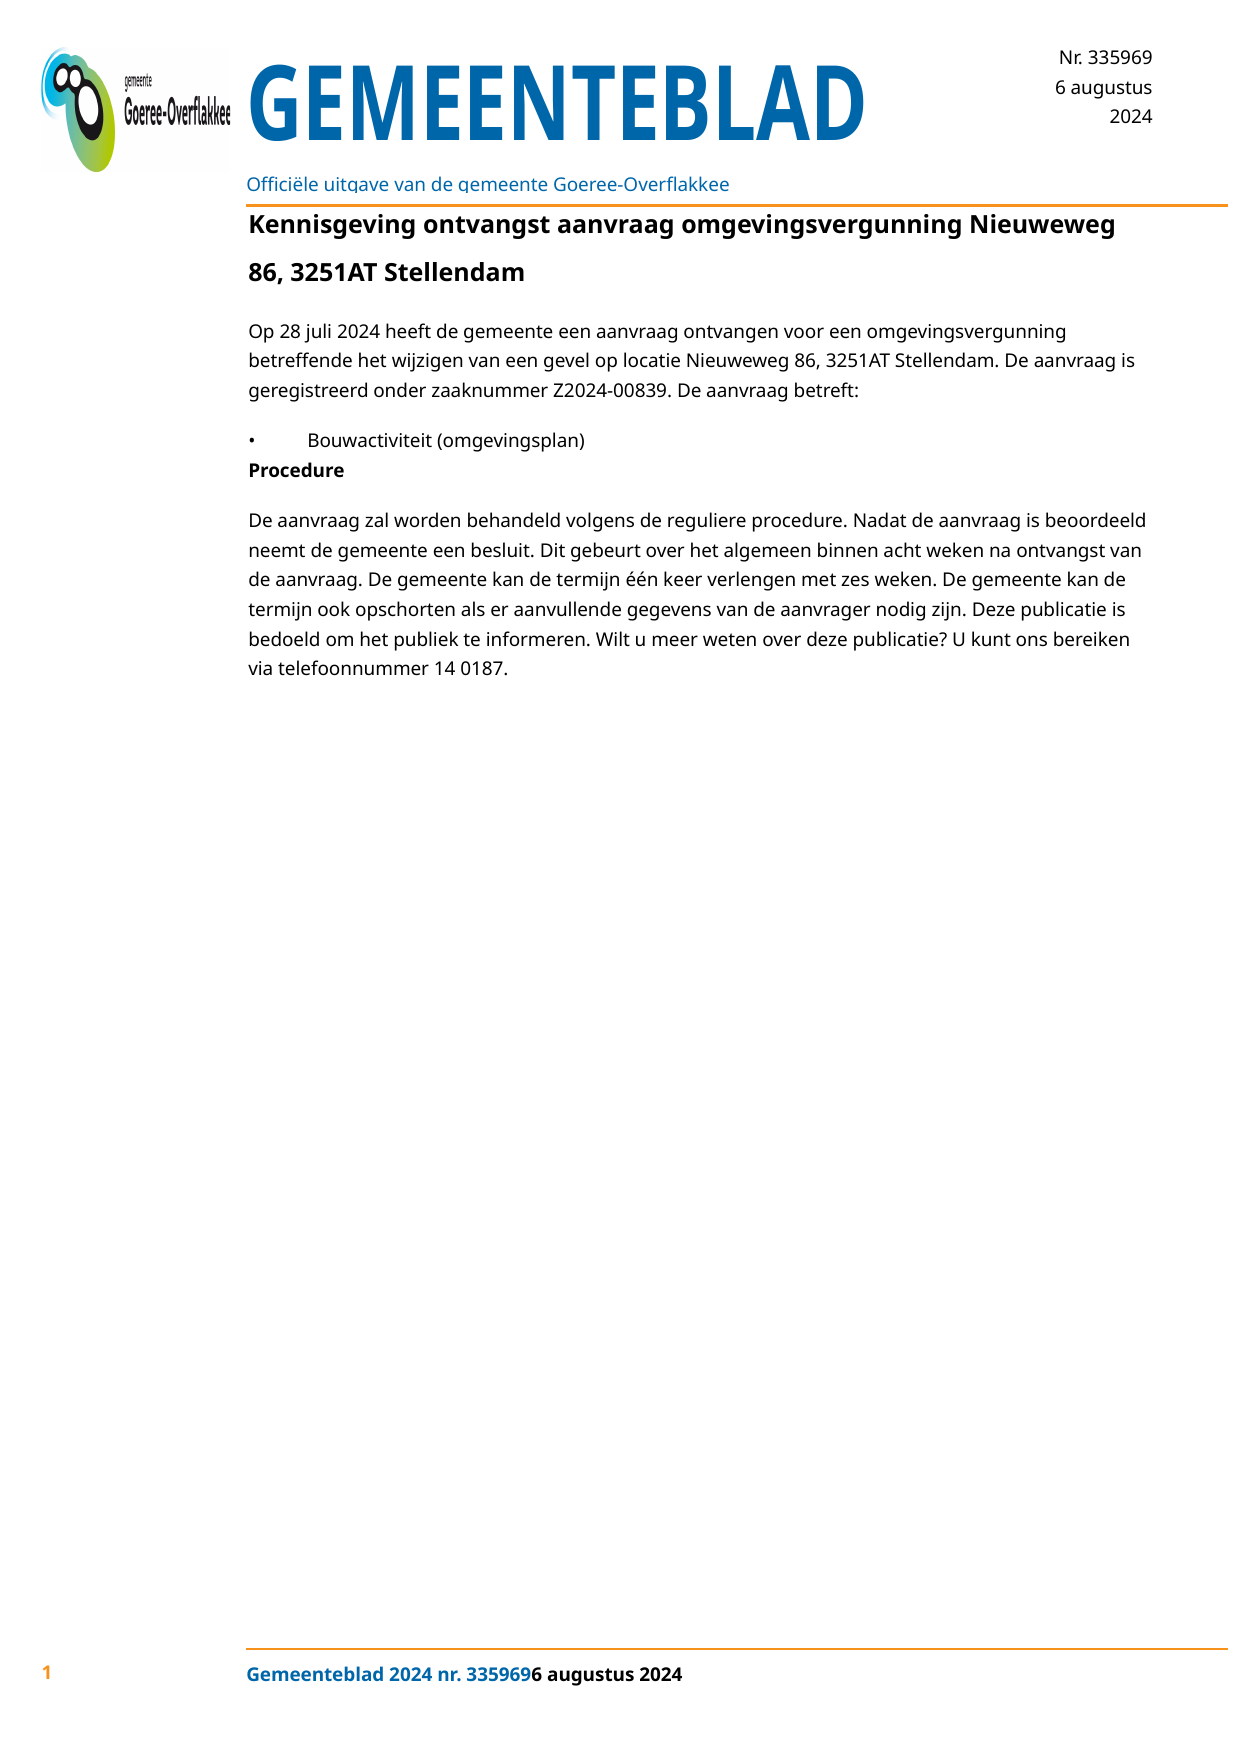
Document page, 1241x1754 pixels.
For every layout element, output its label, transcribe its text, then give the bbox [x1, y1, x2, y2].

text Op 28 juli 2024 heeft de gemeente een aanvraag ontvangen voor een omgevingsvergunning betreffende het wijzigen van een gevel op locatie Nieuweweg 86, 3251AT Stellendam. De aanvraag is geregistreerd onder zaaknummer Z2024-00839. De aanvraag betreft: [248, 318, 1152, 403]
text Kennisgeving ontvangst aanvraag omgevingsvergunning Nieuweweg 86, 3251AT Stellendam [248, 207, 1152, 288]
text De aanvraag zal worden behandeld volgens de reguliere procedure. Nadat de aanvraag is beoordeeld neemt de gemeente een besluit. Dit gebeurt over het algemeen binnen acht weken na ontvangst van de aanvraag. De gemeente kan de termijn één keer verlengen met zes weken. De gemeente kan de termijn ook opschorten als er aanvullende gegevens van de aanvrager nodig zijn. Deze publicatie is bedoeld om het publiek te informeren. Wilt u meer weten over deze publicatie? U kunt ons bereiken via telefoonnummer 14 0187. [248, 507, 1152, 681]
text Procedure [248, 457, 1152, 483]
list Bouwactiviteit (omgevingsplan) [248, 427, 1152, 453]
picture [41, 47, 231, 172]
